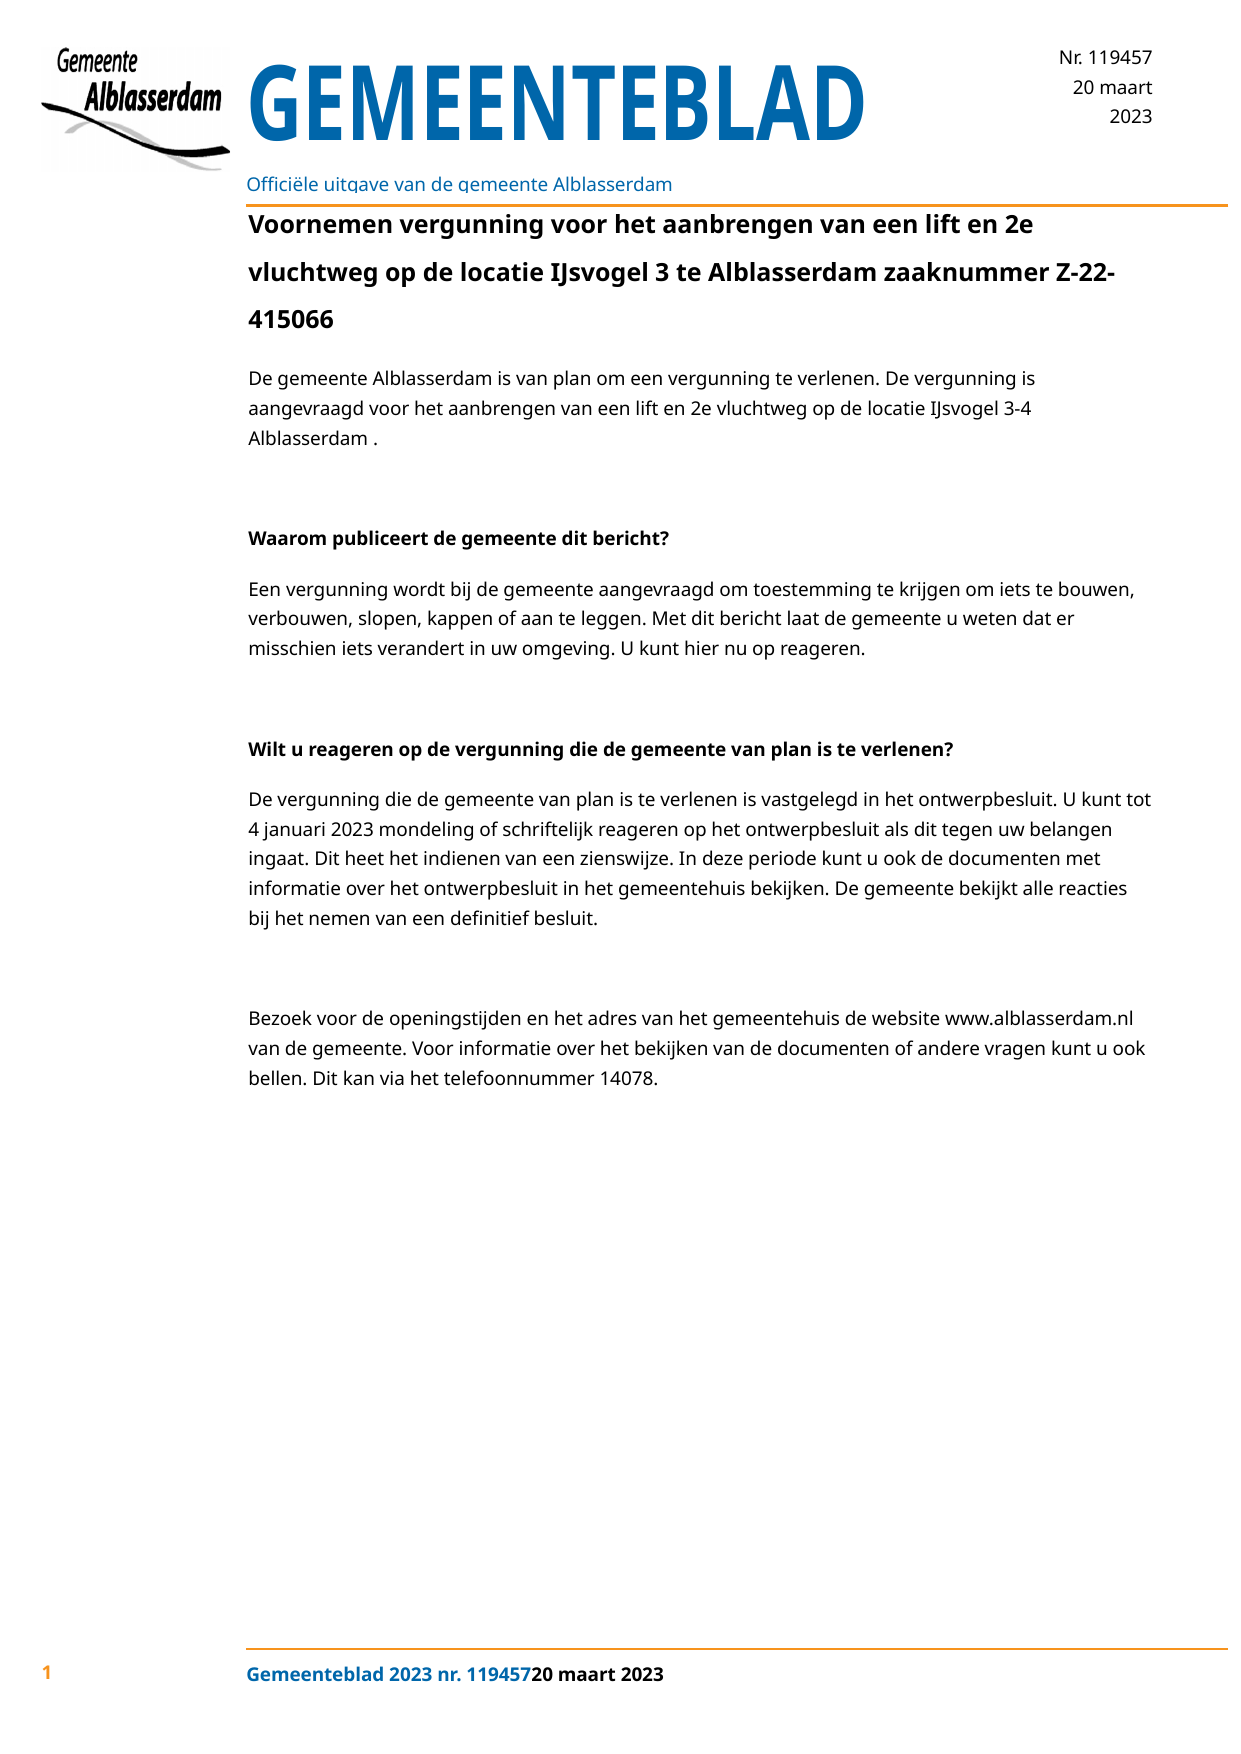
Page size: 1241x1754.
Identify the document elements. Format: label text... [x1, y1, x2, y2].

text De vergunning die de gemeente van plan is te verlenen is vastgelegd in het ontwerpbesluit. U kunt tot 4 januari 2023 mondeling of schriftelijk reageren op het ontwerpbesluit als dit tegen uw belangen ingaat. Dit heet het indienen van een zienswijze. In deze periode kunt u ook de documenten met informatie over het ontwerpbesluit in het gemeentehuis bekijken. De gemeente bekijkt alle reacties bij het nemen van een definitief besluit. [248, 786, 1152, 930]
text Voornemen vergunning voor het aanbrengen van een lift en 2e vluchtweg op de locatie IJsvogel 3 te Alblasserdam zaaknummer Z-22-415066 [248, 207, 1152, 336]
text Wilt u reageren op de vergunning die de gemeente van plan is te verlenen? [248, 736, 1152, 762]
picture [41, 47, 231, 172]
text Waarom publiceert de gemeente dit bericht? [248, 526, 1152, 551]
text Een vergunning wordt bij de gemeente aangevraagd om toestemming te krijgen om iets te bouwen, verbouwen, slopen, kappen of aan te leggen. Met dit bericht laat de gemeente u weten dat er misschien iets verandert in uw omgeving. U kunt hier nu op reageren. [248, 576, 1152, 661]
text Bezoek voor de openingstijden en het adres van het gemeentehuis de website www.alblasserdam.nl van de gemeente. Voor informatie over het bekijken van de documenten of andere vragen kunt u ook bellen. Dit kan via het telefoonnummer 14078. [248, 1006, 1152, 1090]
text De gemeente Alblasserdam is van plan om een vergunning te verlenen. De vergunning is aangevraagd voor het aanbrengen van een lift en 2e vluchtweg op de locatie IJsvogel 3-4 Alblasserdam . [248, 366, 1152, 450]
